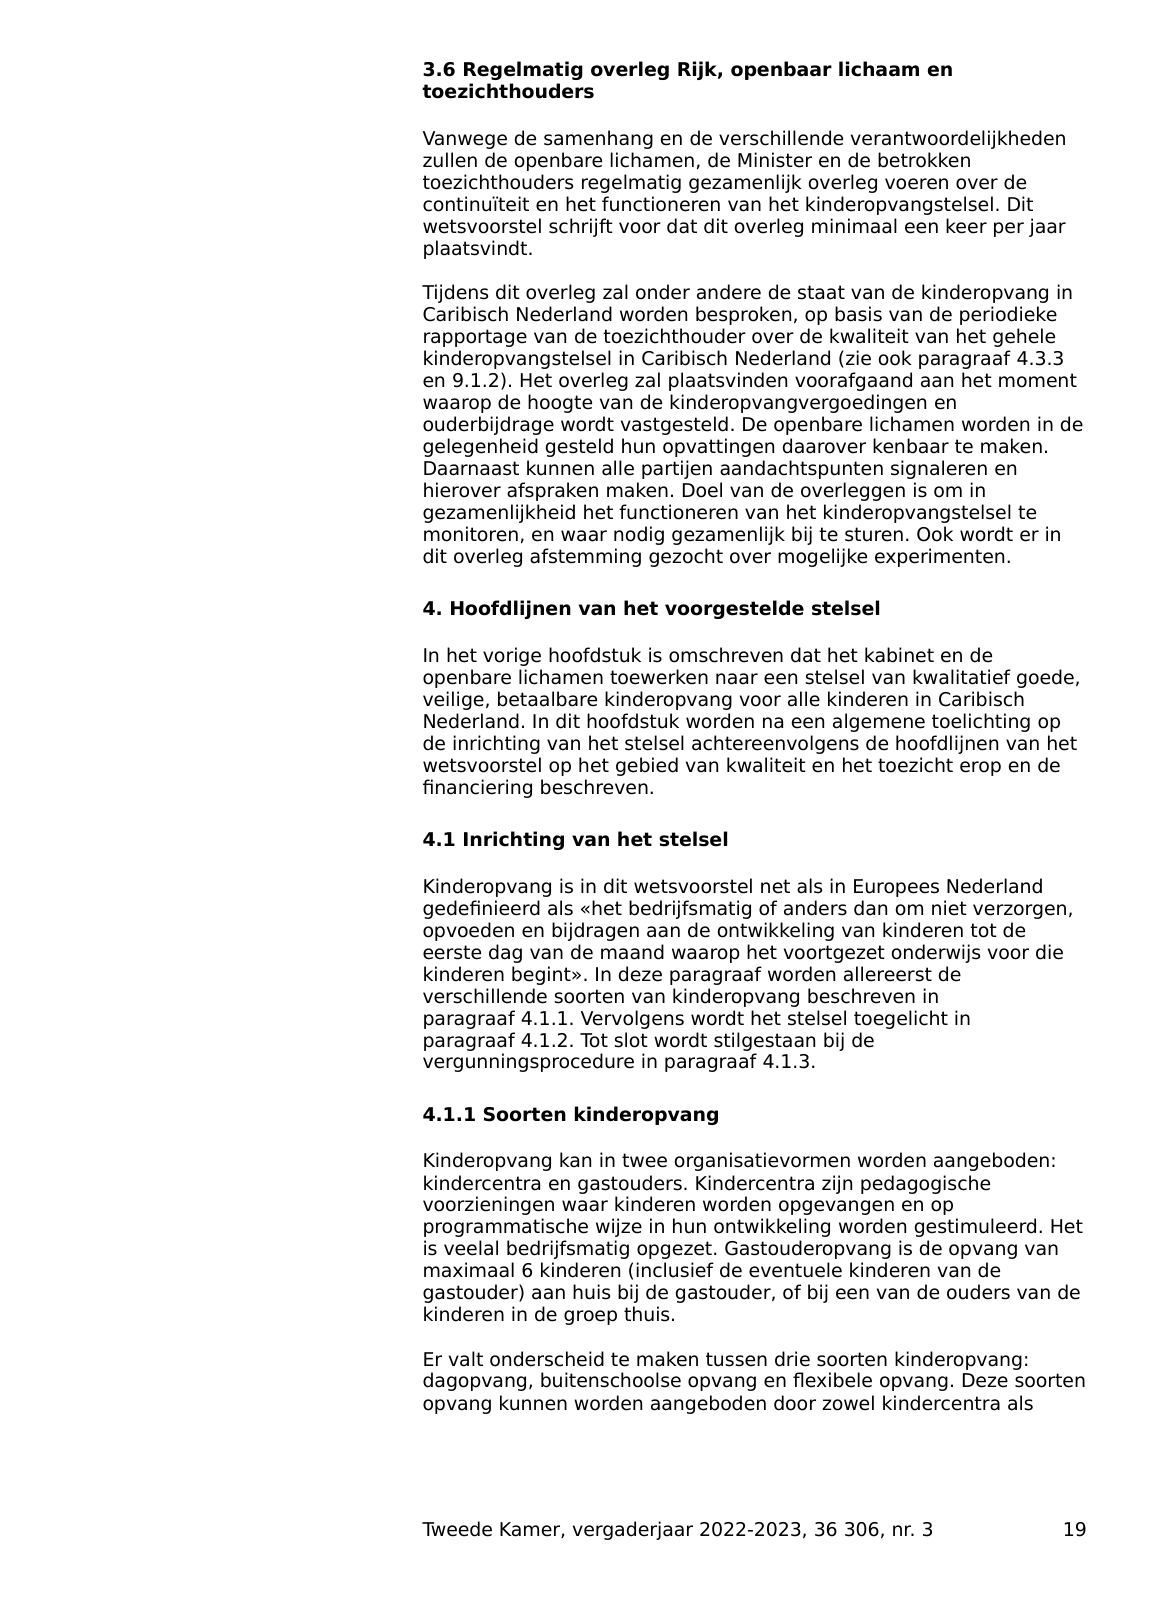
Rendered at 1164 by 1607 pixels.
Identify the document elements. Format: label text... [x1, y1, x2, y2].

text Tijdens dit overleg zal onder andere de staat van de kinderopvang in Caribisch Nederland worden besproken, op basis van de periodieke rapportage van de toezichthouder over de kwaliteit van het gehele kinderopvangstelsel in Caribisch Nederland (zie ook paragraaf 4.3.3 en 9.1.2). Het overleg zal plaatsvinden voorafgaand aan het moment waarop de hoogte van de kinderopvangvergoedingen en ouderbijdrage wordt vastgesteld. De openbare lichamen worden in de gelegenheid gesteld hun opvattingen daarover kenbaar te maken. Daarnaast kunnen alle partijen aandachtspunten signaleren en hierover afspraken maken. Doel van de overleggen is om in gezamenlijkheid het functioneren van het kinderopvangstelsel te monitoren, en waar nodig gezamenlijk bij te sturen. Ook wordt er in dit overleg afstemming gezocht over mogelijke experimenten. [422, 282, 1087, 568]
text Vanwege de samenhang en de verschillende verantwoordelijkheden zullen de openbare lichamen, de Minister en de betrokken toezichthouders regelmatig gezamenlijk overleg voeren over de continuïteit en het functioneren van het kinderopvangstelsel. Dit wetsvoorstel schrijft voor dat dit overleg minimaal een keer per jaar plaatsvindt. [422, 128, 1087, 260]
subtitle 4. Hoofdlijnen van het voorgestelde stelsel [422, 598, 1087, 620]
text Kinderopvang kan in twee organisatievormen worden aangeboden: kindercentra en gastouders. Kindercentra zijn pedagogische voorzieningen waar kinderen worden opgevangen en op programmatische wijze in hun ontwikkeling worden gestimuleerd. Het is veelal bedrijfsmatig opgezet. Gastouderopvang is de opvang van maximaal 6 kinderen (inclusief de eventuele kinderen van de gastouder) aan huis bij de gastouder, of bij een van de ouders van de kinderen in de groep thuis. [422, 1150, 1087, 1326]
text Kinderopvang is in dit wetsvoorstel net als in Europees Nederland gedefinieerd als «het bedrijfsmatig of anders dan om niet verzorgen, opvoeden en bijdragen aan de ontwikkeling van kinderen tot de eerste dag van de maand waarop het voortgezet onderwijs voor die kinderen begint». In deze paragraaf worden allereerst de verschillende soorten van kinderopvang beschreven in paragraaf 4.1.1. Vervolgens wordt het stelsel toegelicht in paragraaf 4.1.2. Tot slot wordt stilgestaan bij de vergunningsprocedure in paragraaf 4.1.3. [422, 876, 1087, 1073]
text Er valt onderscheid te maken tussen drie soorten kinderopvang: dagopvang, buitenschoolse opvang en flexibele opvang. Deze soorten opvang kunnen worden aangeboden door zowel kindercentra als [422, 1348, 1087, 1414]
text In het vorige hoofdstuk is omschreven dat het kabinet en de openbare lichamen toewerken naar een stelsel van kwalitatief goede, veilige, betaalbare kinderopvang voor alle kinderen in Caribisch Nederland. In dit hoofdstuk worden na een algemene toelichting op de inrichting van het stelsel achtereenvolgens de hoofdlijnen van het wetsvoorstel op het gebied van kwaliteit en het toezicht erop en de financiering beschreven. [422, 645, 1087, 799]
subtitle 4.1.1 Soorten kinderopvang [422, 1103, 1087, 1125]
subtitle 4.1 Inrichting van het stelsel [422, 829, 1087, 851]
subtitle 3.6 Regelmatig overleg Rijk, openbaar lichaam en toezichthouders [422, 59, 1087, 103]
